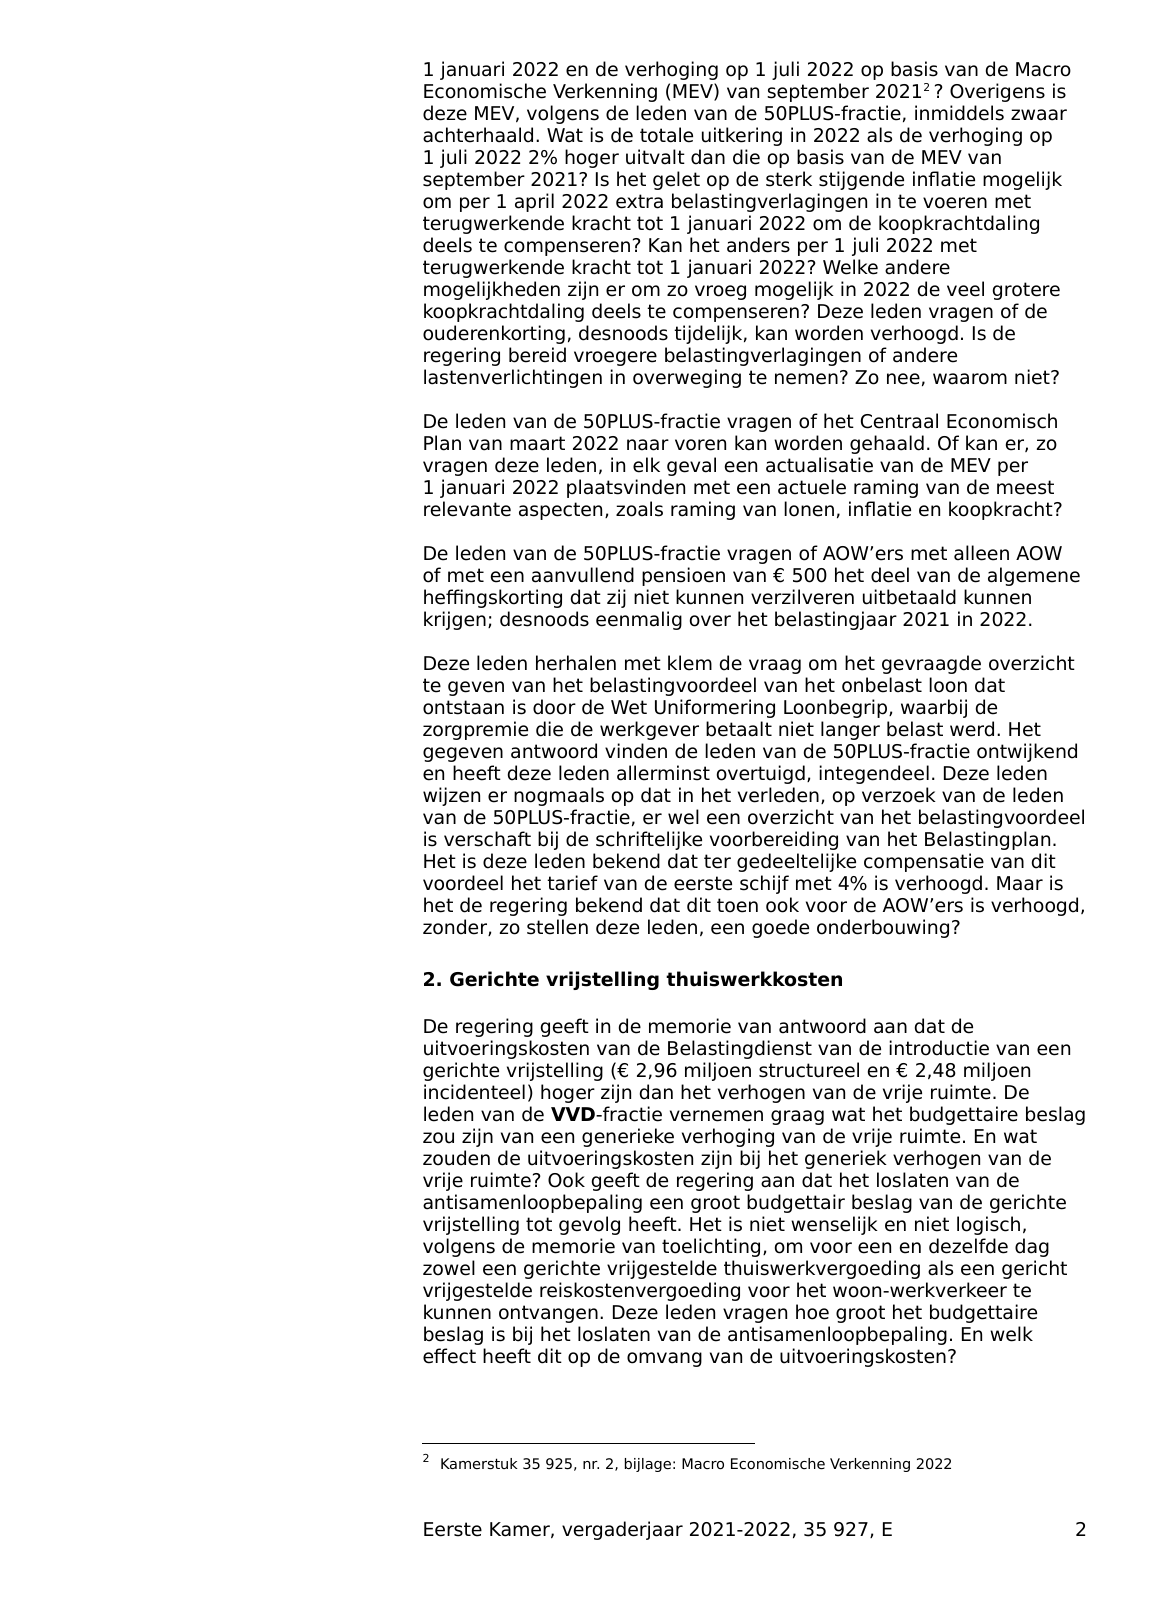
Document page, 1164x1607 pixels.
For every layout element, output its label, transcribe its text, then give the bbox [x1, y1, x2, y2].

text De regering geeft in de memorie van antwoord aan dat de uitvoeringskosten van de Belastingdienst van de introductie van een gerichte vrijstelling (€ 2,96 miljoen structureel en € 2,48 miljoen incidenteel) hoger zijn dan het verhogen van de vrije ruimte. De leden van de VVD-fractie vernemen graag wat het budgettaire beslag zou zijn van een generieke verhoging van de vrije ruimte. En wat zouden de uitvoeringskosten zijn bij het generiek verhogen van de vrije ruimte? Ook geeft de regering aan dat het loslaten van de antisamenloopbepaling een groot budgettair beslag van de gerichte vrijstelling tot gevolg heeft. Het is niet wenselijk en niet logisch, volgens de memorie van toelichting, om voor een en dezelfde dag zowel een gerichte vrijgestelde thuiswerkvergoeding als een gericht vrijgestelde reiskostenvergoeding voor het woon-werkverkeer te kunnen ontvangen. Deze leden vragen hoe groot het budgettaire beslag is bij het loslaten van de antisamenloopbepaling. En welk effect heeft dit op de omvang van de uitvoeringskosten? [422, 1016, 1087, 1367]
text De leden van de 50PLUS-fractie vragen of AOW’ers met alleen AOW of met een aanvullend pensioen van € 500 het deel van de algemene heffingskorting dat zij niet kunnen verzilveren uitbetaald kunnen krijgen; desnoods eenmalig over het belastingjaar 2021 in 2022. [422, 543, 1087, 631]
text 1 januari 2022 en de verhoging op 1 juli 2022 op basis van de Macro Economische Verkenning (MEV) van september 2021? Overigens is deze MEV, volgens de leden van de 50PLUS-fractie, inmiddels zwaar achterhaald. Wat is de totale uitkering in 2022 als de verhoging op 1 juli 2022 2% hoger uitvalt dan die op basis van de MEV van september 2021? Is het gelet op de sterk stijgende inflatie mogelijk om per 1 april 2022 extra belastingverlagingen in te voeren met terugwerkende kracht tot 1 januari 2022 om de koopkrachtdaling deels te compenseren? Kan het anders per 1 juli 2022 met terugwerkende kracht tot 1 januari 2022? Welke andere mogelijkheden zijn er om zo vroeg mogelijk in 2022 de veel grotere koopkrachtdaling deels te compenseren? Deze leden vragen of de ouderenkorting, desnoods tijdelijk, kan worden verhoogd. Is de regering bereid vroegere belastingverlagingen of andere lastenverlichtingen in overweging te nemen? Zo nee, waarom niet? [422, 59, 1087, 389]
subtitle 2. Gerichte vrijstelling thuiswerkkosten [422, 969, 1087, 991]
text De leden van de 50PLUS-fractie vragen of het Centraal Economisch Plan van maart 2022 naar voren kan worden gehaald. Of kan er, zo vragen deze leden, in elk geval een actualisatie van de MEV per 1 januari 2022 plaatsvinden met een actuele raming van de meest relevante aspecten, zoals raming van lonen, inflatie en koopkracht? [422, 411, 1087, 521]
text Kamerstuk 35 925, nr. 2, bijlage: Macro Economische Verkenning 2022 [422, 1452, 1087, 1474]
text Deze leden herhalen met klem de vraag om het gevraagde overzicht te geven van het belastingvoordeel van het onbelast loon dat ontstaan is door de Wet Uniformering Loonbegrip, waarbij de zorgpremie die de werkgever betaalt niet langer belast werd. Het gegeven antwoord vinden de leden van de 50PLUS-fractie ontwijkend en heeft deze leden allerminst overtuigd, integendeel. Deze leden wijzen er nogmaals op dat in het verleden, op verzoek van de leden van de 50PLUS-fractie, er wel een overzicht van het belastingvoordeel is verschaft bij de schriftelijke voorbereiding van het Belastingplan. Het is deze leden bekend dat ter gedeeltelijke compensatie van dit voordeel het tarief van de eerste schijf met 4% is verhoogd. Maar is het de regering bekend dat dit toen ook voor de AOW’ers is verhoogd, zonder, zo stellen deze leden, een goede onderbouwing? [422, 653, 1087, 939]
